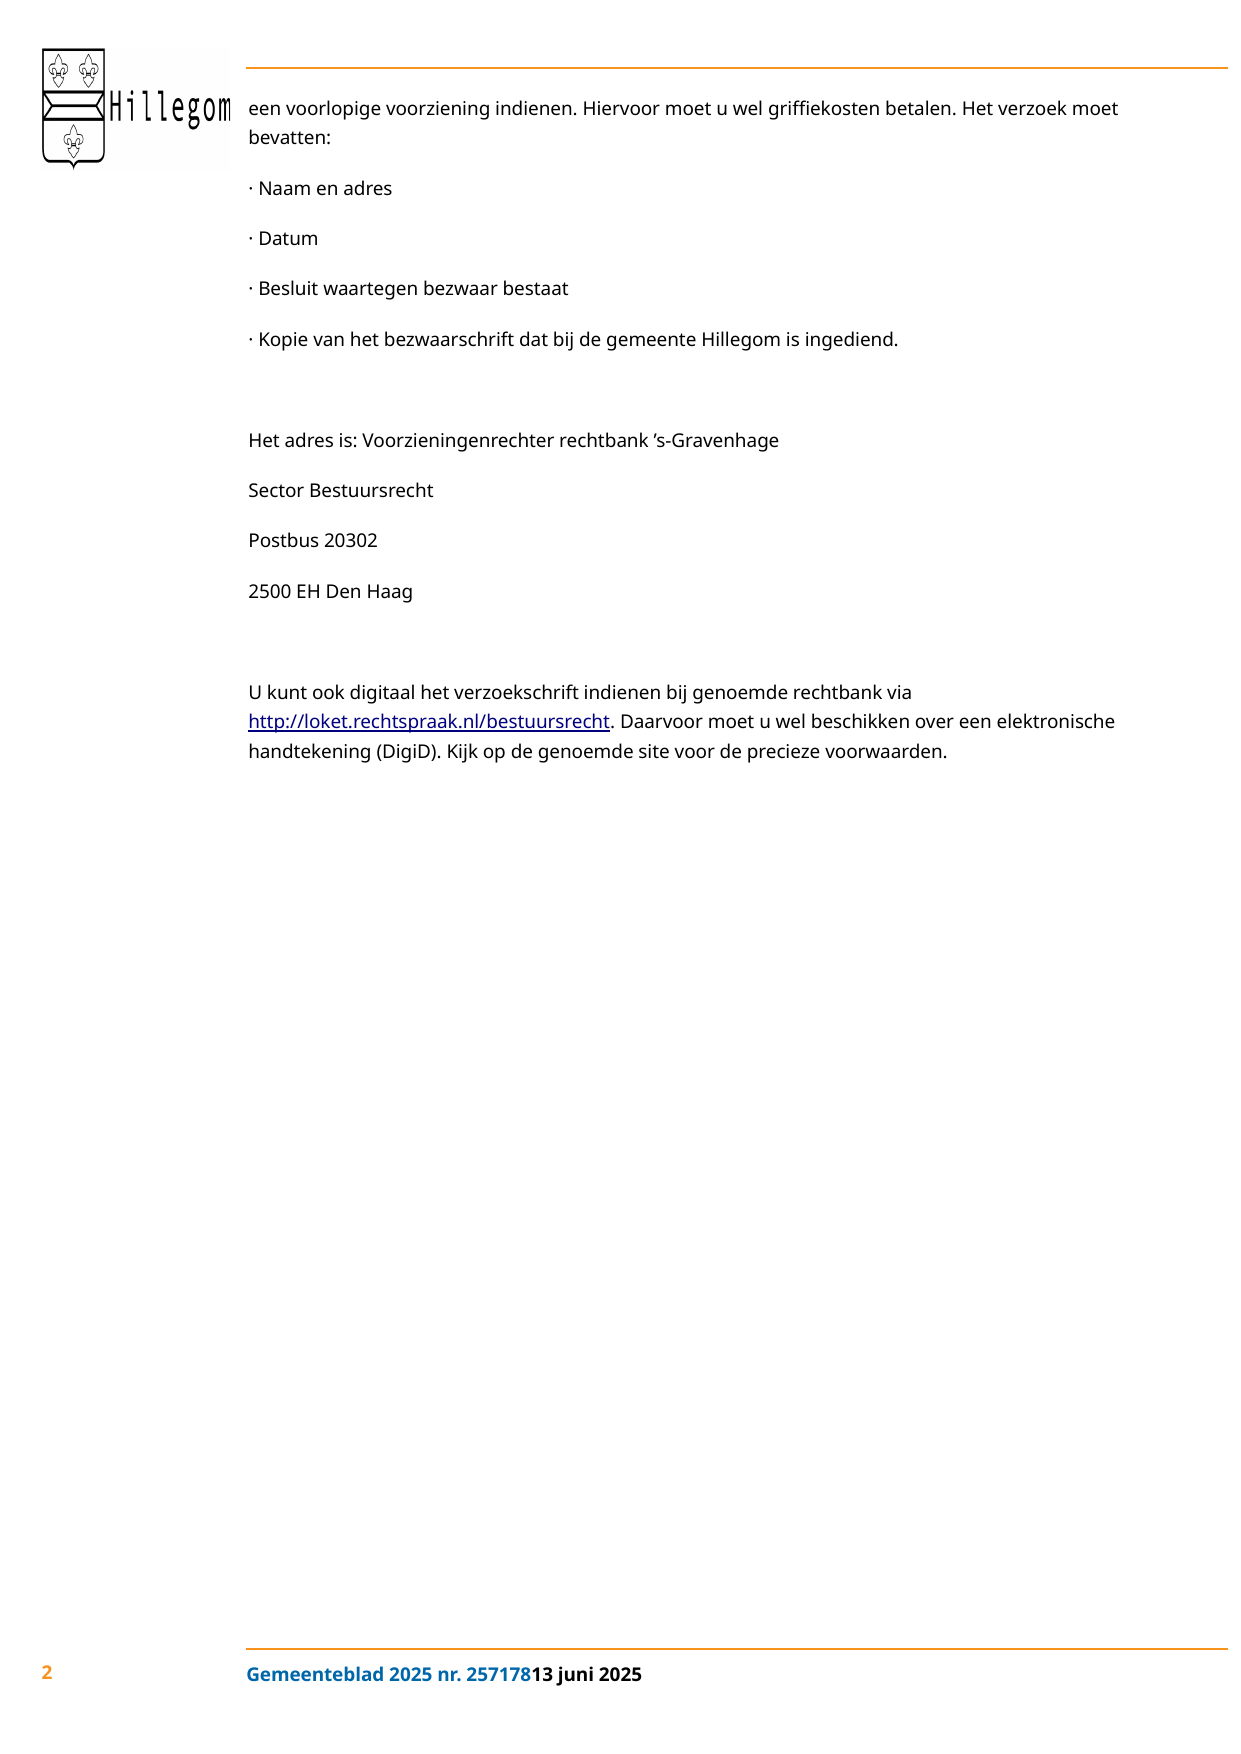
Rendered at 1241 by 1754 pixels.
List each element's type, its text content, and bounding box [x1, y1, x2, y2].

picture [41, 47, 231, 172]
text · Kopie van het bezwaarschrift dat bij de gemeente Hillegom is ingediend. [248, 326, 1152, 352]
text Postbus 20302 [248, 528, 1152, 553]
text U kunt ook digitaal het verzoekschrift indienen bij genoemde rechtbank via http://loket.rechtspraak.nl/bestuursrecht. Daarvoor moet u wel beschikken over een elektronische handtekening (DigiD). Kijk op de genoemde site voor de precieze voorwaarden. [248, 679, 1152, 764]
text · Datum [248, 225, 1152, 251]
text · Besluit waartegen bezwaar bestaat [248, 276, 1152, 301]
text Het adres is: Voorzieningenrechter rechtbank ’s-Gravenhage [248, 427, 1152, 453]
text · Naam en adres [248, 175, 1152, 201]
text Sector Bestuursrecht [248, 477, 1152, 503]
text een voorlopige voorziening indienen. Hiervoor moet u wel griffiekosten betalen. Het verzoek moet bevatten: [248, 95, 1152, 150]
text 2500 EH Den Haag [248, 578, 1152, 604]
